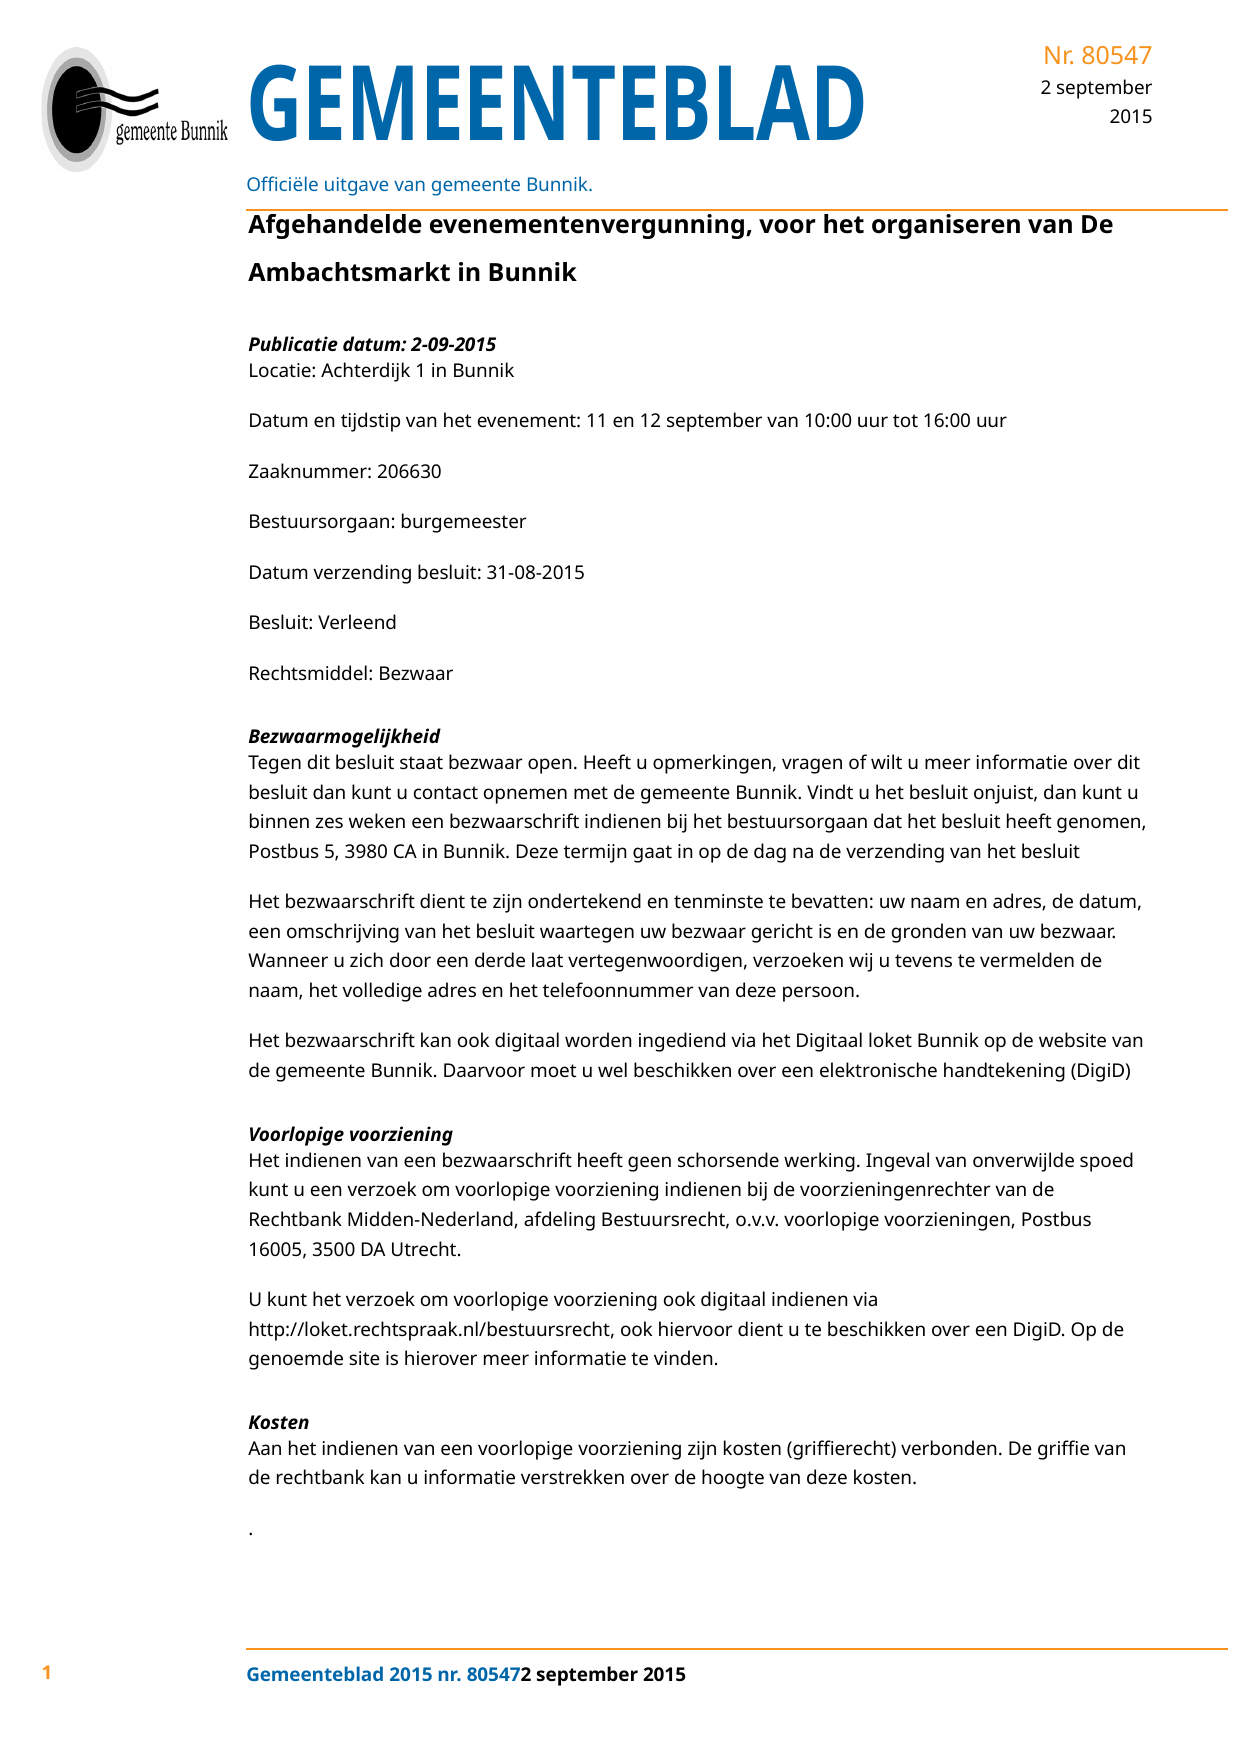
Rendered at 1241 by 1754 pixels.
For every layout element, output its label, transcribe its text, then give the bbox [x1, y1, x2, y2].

text Locatie: Achterdijk 1 in Bunnik [248, 357, 1152, 383]
picture [41, 47, 231, 172]
text U kunt het verzoek om voorlopige voorziening ook digitaal indienen via http://loket.rechtspraak.nl/bestuursrecht, ook hiervoor dient u te beschikken over een DigiD. Op de genoemde site is hierover meer informatie te vinden. [248, 1286, 1152, 1371]
text Afgehandelde evenementenvergunning, voor het organiseren van De Ambachtsmarkt in Bunnik [248, 211, 1152, 288]
text Rechtsmiddel: Bezwaar [248, 660, 1152, 685]
text Het indienen van een bezwaarschrift heeft geen schorsende werking. Ingeval van onverwijlde spoed kunt u een verzoek om voorlopige voorziening indienen bij de voorzieningenrechter van de Rechtbank Midden-Nederland, afdeling Bestuursrecht, o.v.v. voorlopige voorzieningen, Postbus 16005, 3500 DA Utrecht. [248, 1147, 1152, 1261]
text Bezwaarmogelijkheid [248, 724, 1152, 749]
text Tegen dit besluit staat bezwaar open. Heeft u opmerkingen, vragen of wilt u meer informatie over dit besluit dan kunt u contact opnemen met de gemeente Bunnik. Vindt u het besluit onjuist, dan kunt u binnen zes weken een bezwaarschrift indienen bij het bestuursorgaan dat het besluit heeft genomen, Postbus 5, 3980 CA in Bunnik. Deze termijn gaat in op de dag na de verzending van het besluit [248, 749, 1152, 864]
text Voorlopige voorziening [248, 1121, 1152, 1147]
text Datum verzending besluit: 31-08-2015 [248, 559, 1152, 584]
text Kosten [248, 1409, 1152, 1435]
text Bestuursorgaan: burgemeester [248, 508, 1152, 534]
text Het bezwaarschrift kan ook digitaal worden ingediend via het Digitaal loket Bunnik op de website van de gemeente Bunnik. Daarvoor moet u wel beschikken over een elektronische handtekening (DigiD) [248, 1028, 1152, 1083]
text Datum en tijdstip van het evenement: 11 en 12 september van 10:00 uur tot 16:00 uur [248, 408, 1152, 433]
text Aan het indienen van een voorlopige voorziening zijn kosten (griffierecht) verbonden. De griffie van de rechtbank kan u informatie verstrekken over de hoogte van deze kosten. [248, 1435, 1152, 1490]
text Publicatie datum: 2-09-2015 [248, 331, 1152, 357]
text Zaaknummer: 206630 [248, 458, 1152, 484]
text Besluit: Verleend [248, 609, 1152, 635]
text . [248, 1515, 1152, 1541]
text Het bezwaarschrift dient te zijn ondertekend en tenminste te bevatten: uw naam en adres, de datum, een omschrijving van het besluit waartegen uw bezwaar gericht is en de gronden van uw bezwaar. Wanneer u zich door een derde laat vertegenwoordigen, verzoeken wij u tevens te vermelden de naam, het volledige adres en het telefoonnummer van deze persoon. [248, 888, 1152, 1003]
